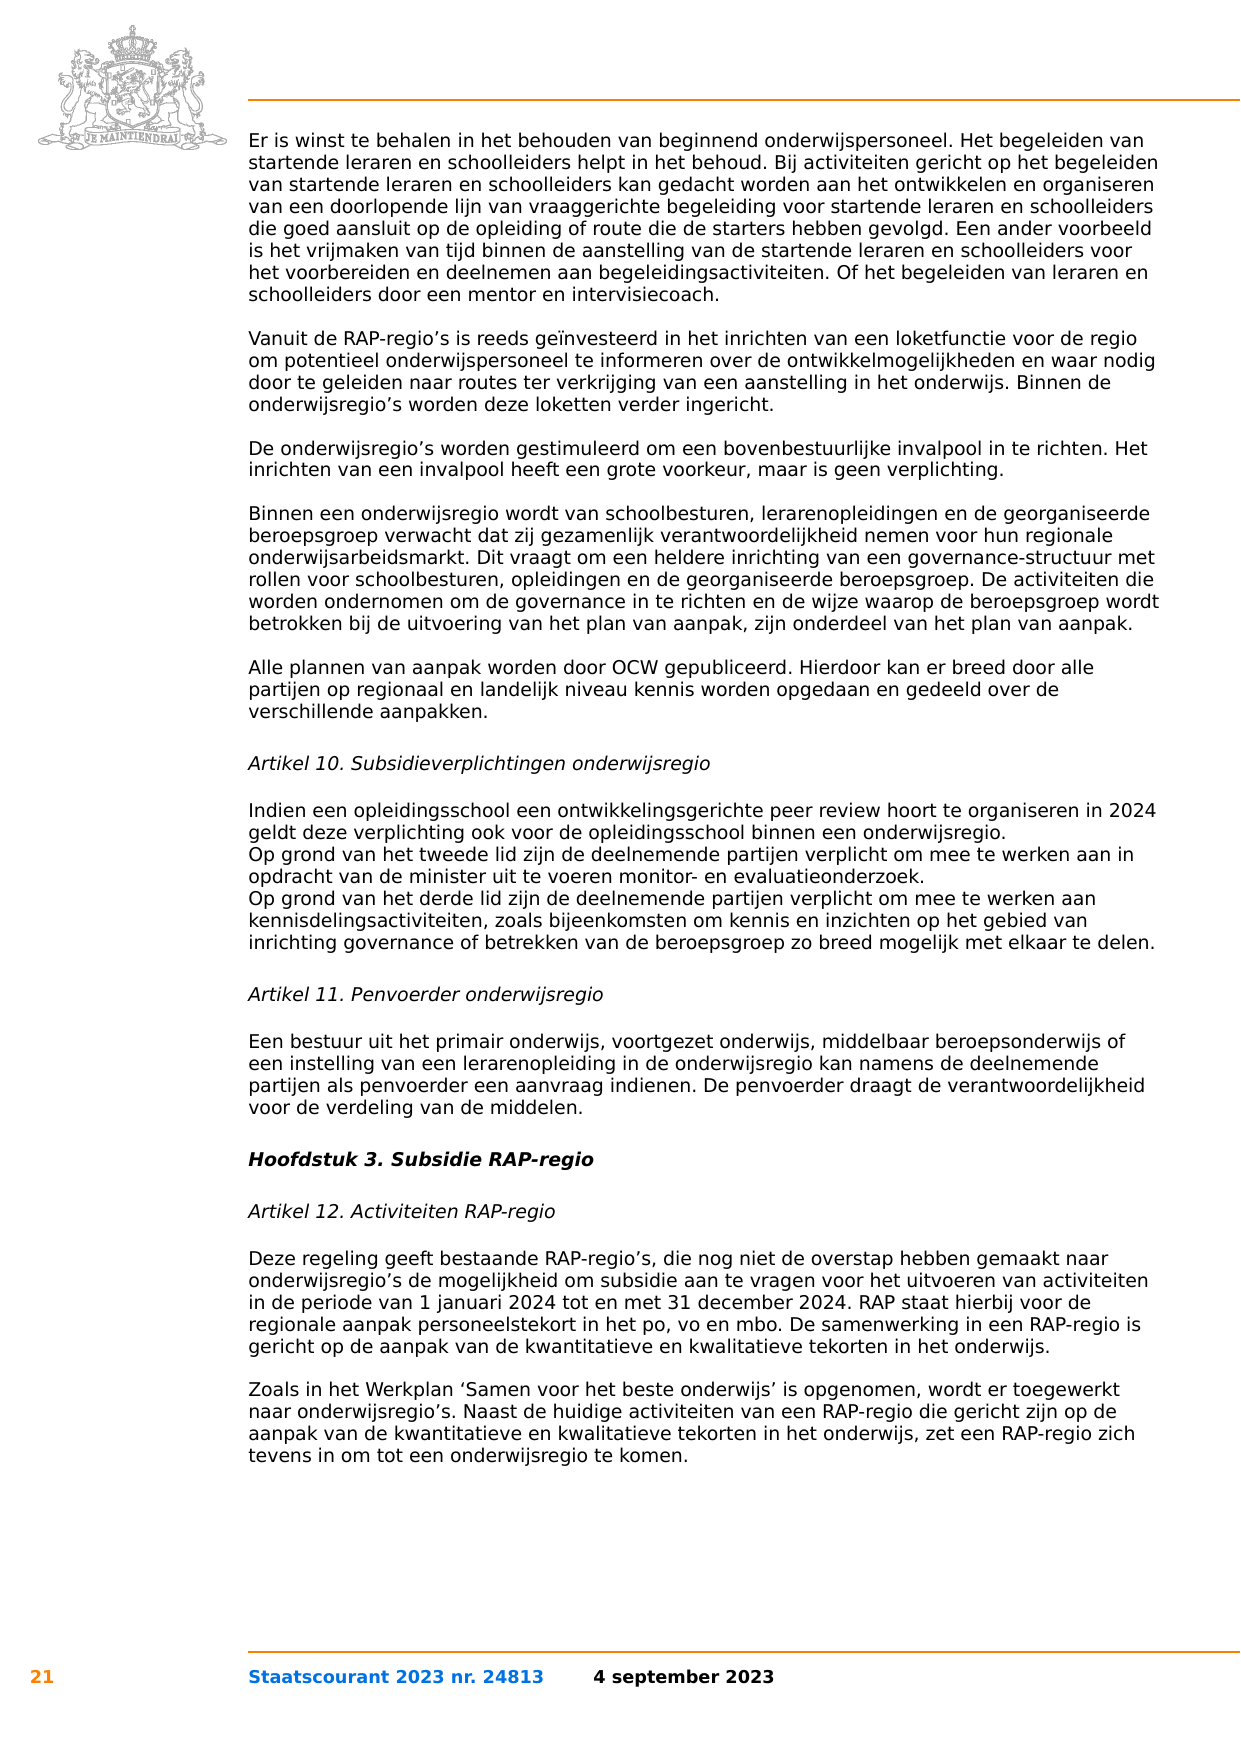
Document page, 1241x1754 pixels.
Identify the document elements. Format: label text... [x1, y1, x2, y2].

text De onderwijsregio’s worden gestimuleerd om een bovenbestuurlijke invalpool in te richten. Het inrichten van een invalpool heeft een grote voorkeur, maar is geen verplichting. [248, 437, 1163, 481]
subtitle Artikel 11. Penvoerder onderwijsregio [248, 984, 1163, 1006]
subtitle Hoofdstuk 3. Subsidie RAP-regio [248, 1149, 1163, 1171]
text Zoals in het Werkplan ‘Samen voor het beste onderwijs’ is opgenomen, wordt er toegewerkt naar onderwijsregio’s. Naast de huidige activiteiten van een RAP-regio die gericht zijn op de aanpak van de kwantitatieve en kwalitatieve tekorten in het onderwijs, zet een RAP-regio zich tevens in om tot een onderwijsregio te komen. [248, 1379, 1163, 1467]
text Een bestuur uit het primair onderwijs, voortgezet onderwijs, middelbaar beroepsonderwijs of een instelling van een lerarenopleiding in de onderwijsregio kan namens de deelnemende partijen als penvoerder een aanvraag indienen. De penvoerder draagt de verantwoordelijkheid voor de verdeling van de middelen. [248, 1031, 1163, 1119]
text Op grond van het derde lid zijn de deelnemende partijen verplicht om mee te werken aan kennisdelingsactiviteiten, zoals bijeenkomsten om kennis en inzichten op het gebied van inrichting governance of betrekken van de beroepsgroep zo breed mogelijk met elkaar te delen. [248, 888, 1163, 954]
subtitle Artikel 12. Activiteiten RAP-regio [248, 1201, 1163, 1223]
text Binnen een onderwijsregio wordt van schoolbesturen, lerarenopleidingen en de georganiseerde beroepsgroep verwacht dat zij gezamenlijk verantwoordelijkheid nemen voor hun regionale onderwijsarbeidsmarkt. Dit vraagt om een heldere inrichting van een governance-structuur met rollen voor schoolbesturen, opleidingen en de georganiseerde beroepsgroep. De activiteiten die worden ondernomen om de governance in te richten en de wijze waarop de beroepsgroep wordt betrokken bij de uitvoering van het plan van aanpak, zijn onderdeel van het plan van aanpak. [248, 503, 1163, 635]
text Er is winst te behalen in het behouden van beginnend onderwijspersoneel. Het begeleiden van startende leraren en schoolleiders helpt in het behoud. Bij activiteiten gericht op het begeleiden van startende leraren en schoolleiders kan gedacht worden aan het ontwikkelen en organiseren van een doorlopende lijn van vraaggerichte begeleiding voor startende leraren en schoolleiders die goed aansluit op de opleiding of route die de starters hebben gevolgd. Een ander voorbeeld is het vrijmaken van tijd binnen de aanstelling van de startende leraren en schoolleiders voor het voorbereiden en deelnemen aan begeleidingsactiviteiten. Of het begeleiden van leraren en schoolleiders door een mentor en intervisiecoach. [248, 130, 1163, 306]
text Deze regeling geeft bestaande RAP-regio’s, die nog niet de overstap hebben gemaakt naar onderwijsregio’s de mogelijkheid om subsidie aan te vragen voor het uitvoeren van activiteiten in de periode van 1 januari 2024 tot en met 31 december 2024. RAP staat hierbij voor de regionale aanpak personeelstekort in het po, vo en mbo. De samenwerking in een RAP-regio is gericht op de aanpak van de kwantitatieve en kwalitatieve tekorten in het onderwijs. [248, 1248, 1163, 1357]
text Indien een opleidingsschool een ontwikkelingsgerichte peer review hoort te organiseren in 2024 geldt deze verplichting ook voor de opleidingsschool binnen een onderwijsregio. [248, 800, 1163, 844]
subtitle Artikel 10. Subsidieverplichtingen onderwijsregio [248, 753, 1163, 775]
text Alle plannen van aanpak worden door OCW gepubliceerd. Hierdoor kan er breed door alle partijen op regionaal en landelijk niveau kennis worden opgedaan en gedeeld over de verschillende aanpakken. [248, 657, 1163, 723]
text Op grond van het tweede lid zijn de deelnemende partijen verplicht om mee te werken aan in opdracht van de minister uit te voeren monitor- en evaluatieonderzoek. [248, 844, 1163, 888]
text Vanuit de RAP-regio’s is reeds geïnvesteerd in het inrichten van een loketfunctie voor de regio om potentieel onderwijspersoneel te informeren over de ontwikkelmogelijkheden en waar nodig door te geleiden naar routes ter verkrijging van een aanstelling in het onderwijs. Binnen de onderwijsregio’s worden deze loketten verder ingericht. [248, 328, 1163, 416]
picture [38, 25, 227, 150]
